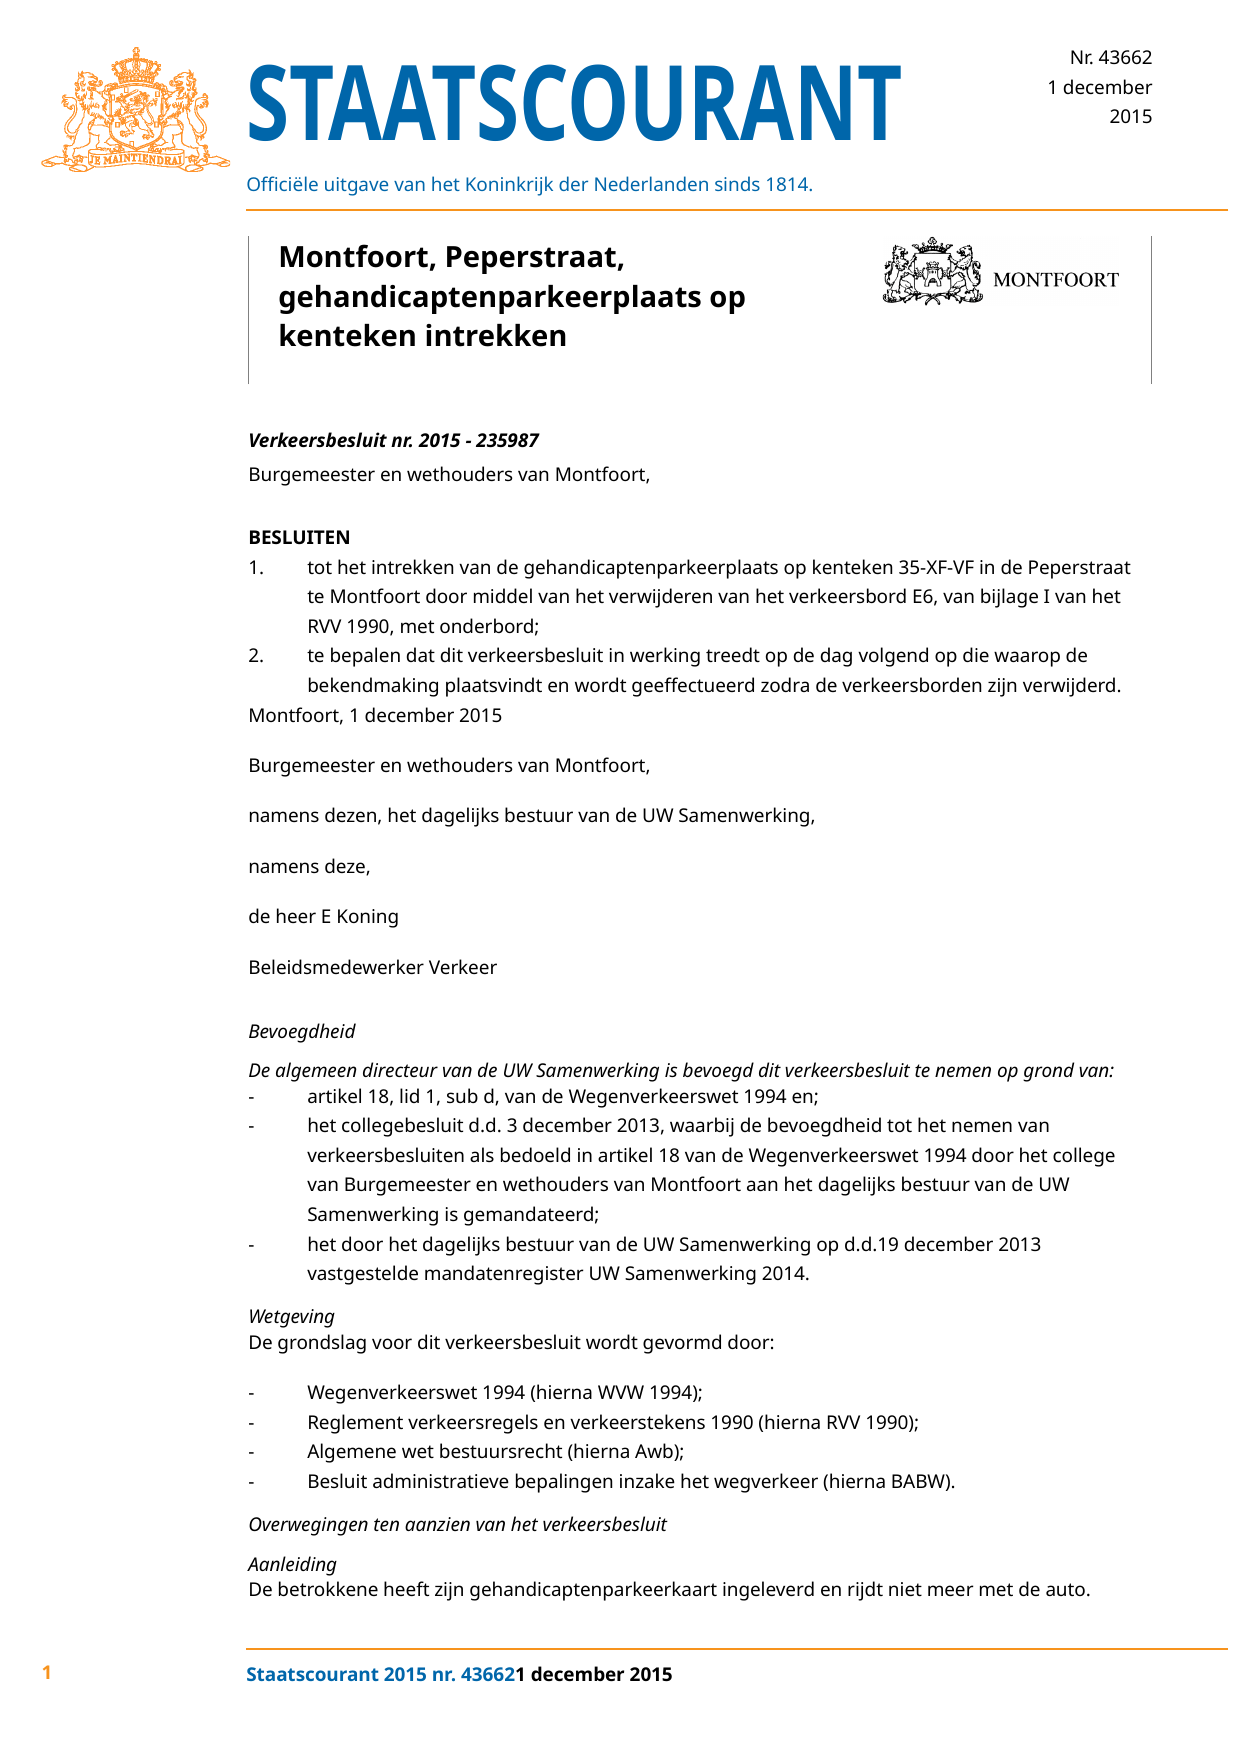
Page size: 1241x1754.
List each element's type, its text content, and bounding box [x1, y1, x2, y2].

table_header [850, 236, 1151, 384]
list het door het dagelijks bestuur van de UW Samenwerking op d.d.19 december 2013 vastgestelde mandatenregister UW Samenwerking 2014. [248, 1231, 1152, 1286]
table_header Montfoort, Peperstraat, gehandicaptenparkeerplaats op kenteken intrekken [249, 236, 850, 384]
text Burgemeester en wethouders van Montfoort, [248, 462, 1152, 487]
text namens deze, [248, 853, 1152, 879]
text Verkeersbesluit nr. 2015 - 235987 [248, 427, 1152, 453]
list tot het intrekken van de gehandicaptenparkeerplaats op kenteken 35-XF-VF in de Peperstraat te Montfoort door middel van het verwijderen van het verkeersbord E6, van bijlage I van het RVV 1990, met onderbord; [248, 554, 1152, 639]
list Algemene wet bestuursrecht (hierna Awb); [248, 1439, 1152, 1464]
text Aanleiding [248, 1551, 1152, 1576]
text BESLUITEN [248, 524, 1152, 550]
text Montfoort, 1 december 2015 [248, 702, 1152, 727]
list Reglement verkeersregels en verkeerstekens 1990 (hierna RVV 1990); [248, 1409, 1152, 1435]
text Overwegingen ten aanzien van het verkeersbesluit [248, 1511, 1152, 1537]
text namens dezen, het dagelijks bestuur van de UW Samenwerking, [248, 803, 1152, 828]
text Bevoegdheid [248, 1018, 1152, 1043]
text Burgemeester en wethouders van Montfoort, [248, 752, 1152, 778]
text De betrokkene heeft zijn gehandicaptenparkeerkaart ingeleverd en rijdt niet meer met de auto. [248, 1576, 1152, 1602]
text Wetgeving [248, 1303, 1152, 1329]
list het collegebesluit d.d. 3 december 2013, waarbij de bevoegdheid tot het nemen van verkeersbesluiten als bedoeld in artikel 18 van de Wegenverkeerswet 1994 door het college van Burgemeester en wethouders van Montfoort aan het dagelijks bestuur van de UW Samenwerking is gemandateerd; [248, 1112, 1152, 1227]
text Beleidsmedewerker Verkeer [248, 954, 1152, 979]
text De algemeen directeur van de UW Samenwerking is bevoegd dit verkeersbesluit te nemen op grond van: [248, 1057, 1152, 1083]
list Wegenverkeerswet 1994 (hierna WVW 1994); [248, 1379, 1152, 1405]
list te bepalen dat dit verkeersbesluit in werking treedt op de dag volgend op die waarop de bekendmaking plaatsvindt en wordt geeffectueerd zodra de verkeersborden zijn verwijderd. [248, 643, 1152, 698]
list Besluit administratieve bepalingen inzake het wegverkeer (hierna BABW). [248, 1468, 1152, 1494]
text De grondslag voor dit verkeersbesluit wordt gevormd door: [248, 1329, 1152, 1355]
picture [41, 47, 231, 172]
list artikel 18, lid 1, sub d, van de Wegenverkeerswet 1994 en; [248, 1083, 1152, 1108]
picture [882, 236, 1119, 306]
text de heer E Koning [248, 903, 1152, 929]
